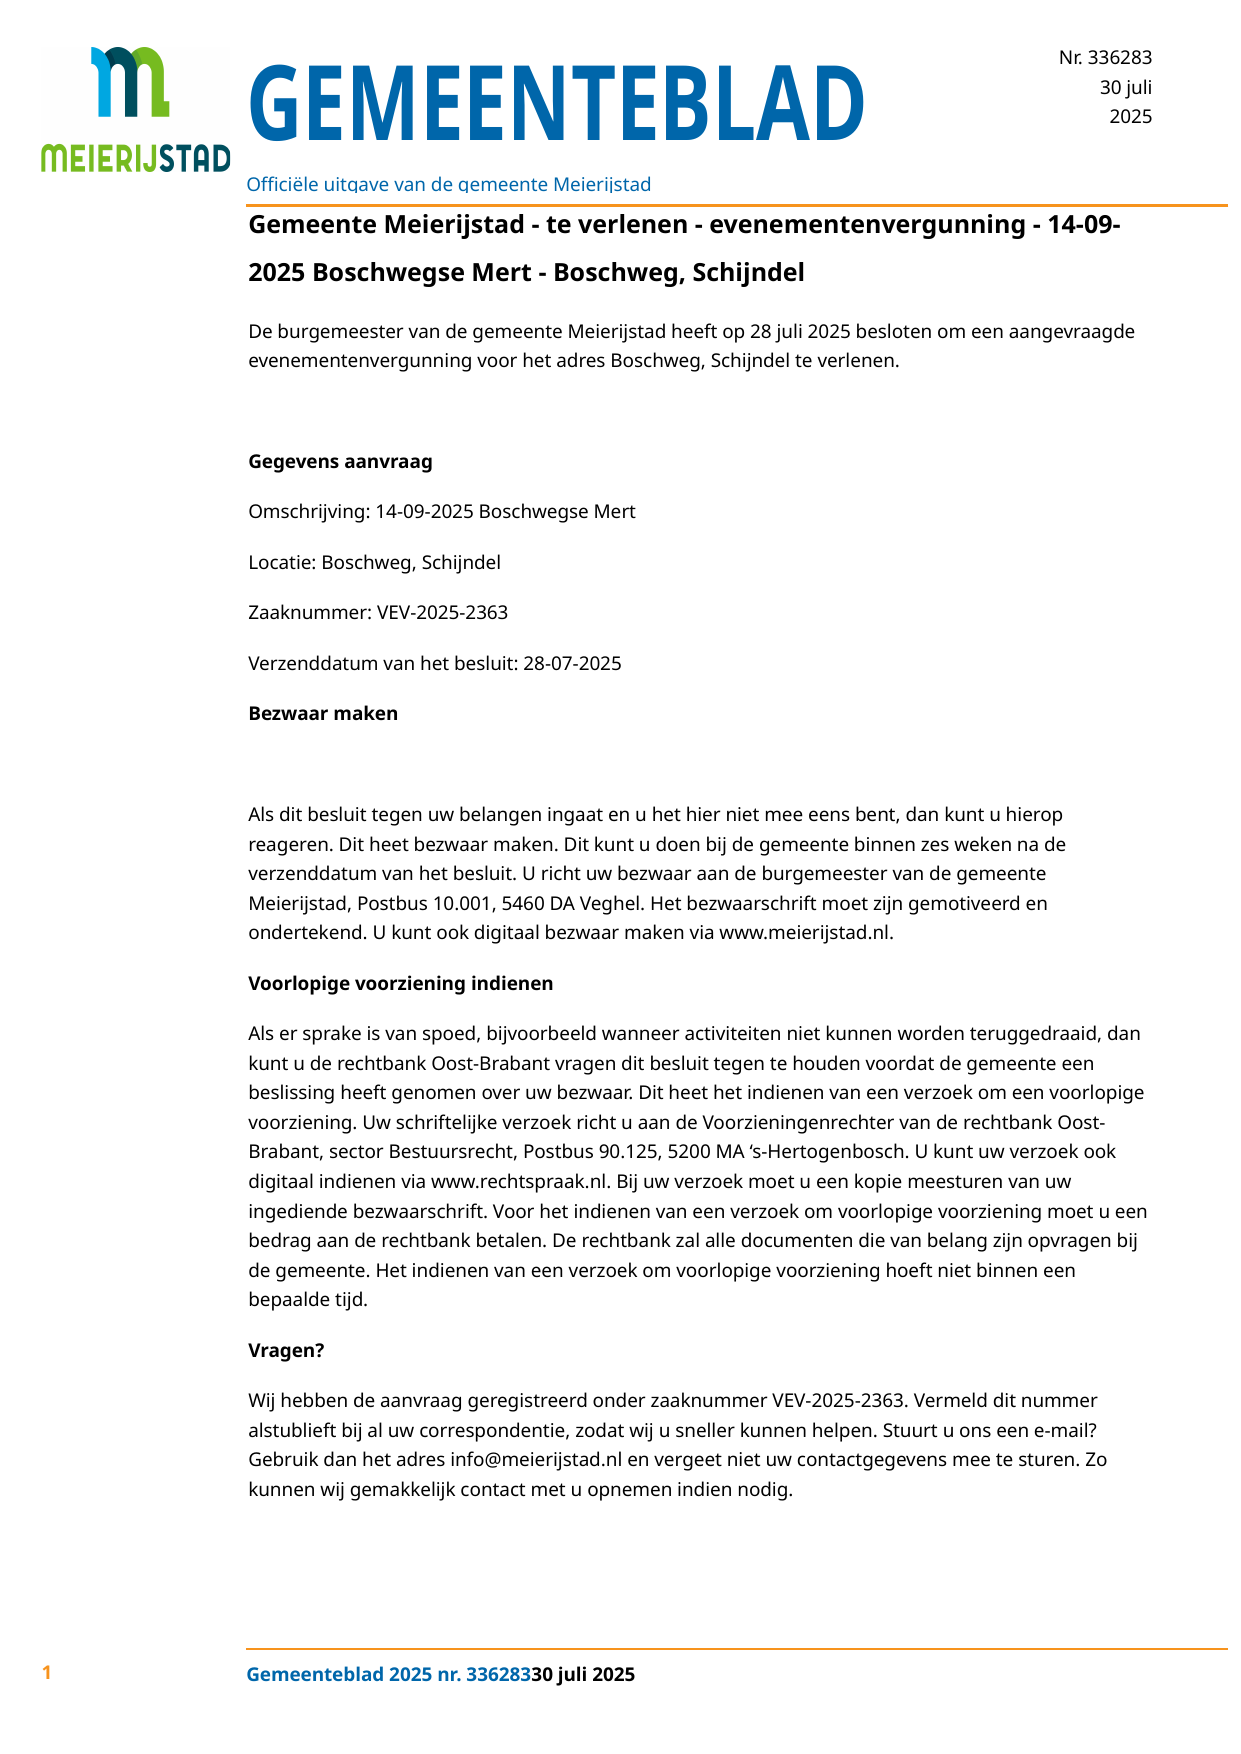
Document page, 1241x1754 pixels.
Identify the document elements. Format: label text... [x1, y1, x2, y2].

text Als dit besluit tegen uw belangen ingaat en u het hier niet mee eens bent, dan kunt u hierop reageren. Dit heet bezwaar maken. Dit kunt u doen bij de gemeente binnen zes weken na de verzenddatum van het besluit. U richt uw bezwaar aan de burgemeester van de gemeente Meierijstad, Postbus 10.001, 5460 DA Veghel. Het bezwaarschrift moet zijn gemotiveerd en ondertekend. U kunt ook digitaal bezwaar maken via www.meierijstad.nl. [248, 801, 1152, 945]
text Omschrijving: 14-09-2025 Boschwegse Mert [248, 499, 1152, 524]
text Voorlopige voorziening indienen [248, 970, 1152, 996]
text Wij hebben de aanvraag geregistreerd onder zaaknummer VEV-2025-2363. Vermeld dit nummer alstublieft bij al uw correspondentie, zodat wij u sneller kunnen helpen. Stuurt u ons een e-mail? Gebruik dan het adres info@meierijstad.nl en vergeet niet uw contactgegevens mee te sturen. Zo kunnen wij gemakkelijk contact met u opnemen indien nodig. [248, 1387, 1152, 1502]
text Gegevens aanvraag [248, 448, 1152, 474]
text Bezwaar maken [248, 700, 1152, 726]
text Zaaknummer: VEV-2025-2363 [248, 599, 1152, 625]
picture [41, 47, 231, 172]
text De burgemeester van de gemeente Meierijstad heeft op 28 juli 2025 besloten om een aangevraagde evenementenvergunning voor het adres Boschweg, Schijndel te verlenen. [248, 318, 1152, 373]
text Verzenddatum van het besluit: 28-07-2025 [248, 650, 1152, 676]
text Gemeente Meierijstad - te verlenen - evenementenvergunning - 14-09-2025 Boschwegse Mert - Boschweg, Schijndel [248, 207, 1152, 288]
text Vragen? [248, 1337, 1152, 1363]
text Locatie: Boschweg, Schijndel [248, 549, 1152, 575]
text Als er sprake is van spoed, bijvoorbeeld wanneer activiteiten niet kunnen worden teruggedraaid, dan kunt u de rechtbank Oost-Brabant vragen dit besluit tegen te houden voordat de gemeente een beslissing heeft genomen over uw bezwaar. Dit heet het indienen van een verzoek om een voorlopige voorziening. Uw schriftelijke verzoek richt u aan de Voorzieningenrechter van de rechtbank Oost-Brabant, sector Bestuursrecht, Postbus 90.125, 5200 MA ‘s-Hertogenbosch. U kunt uw verzoek ook digitaal indienen via www.rechtspraak.nl. Bij uw verzoek moet u een kopie meesturen van uw ingediende bezwaarschrift. Voor het indienen van een verzoek om voorlopige voorziening moet u een bedrag aan de rechtbank betalen. De rechtbank zal alle documenten die van belang zijn opvragen bij de gemeente. Het indienen van een verzoek om voorlopige voorziening hoeft niet binnen een bepaalde tijd. [248, 1020, 1152, 1312]
